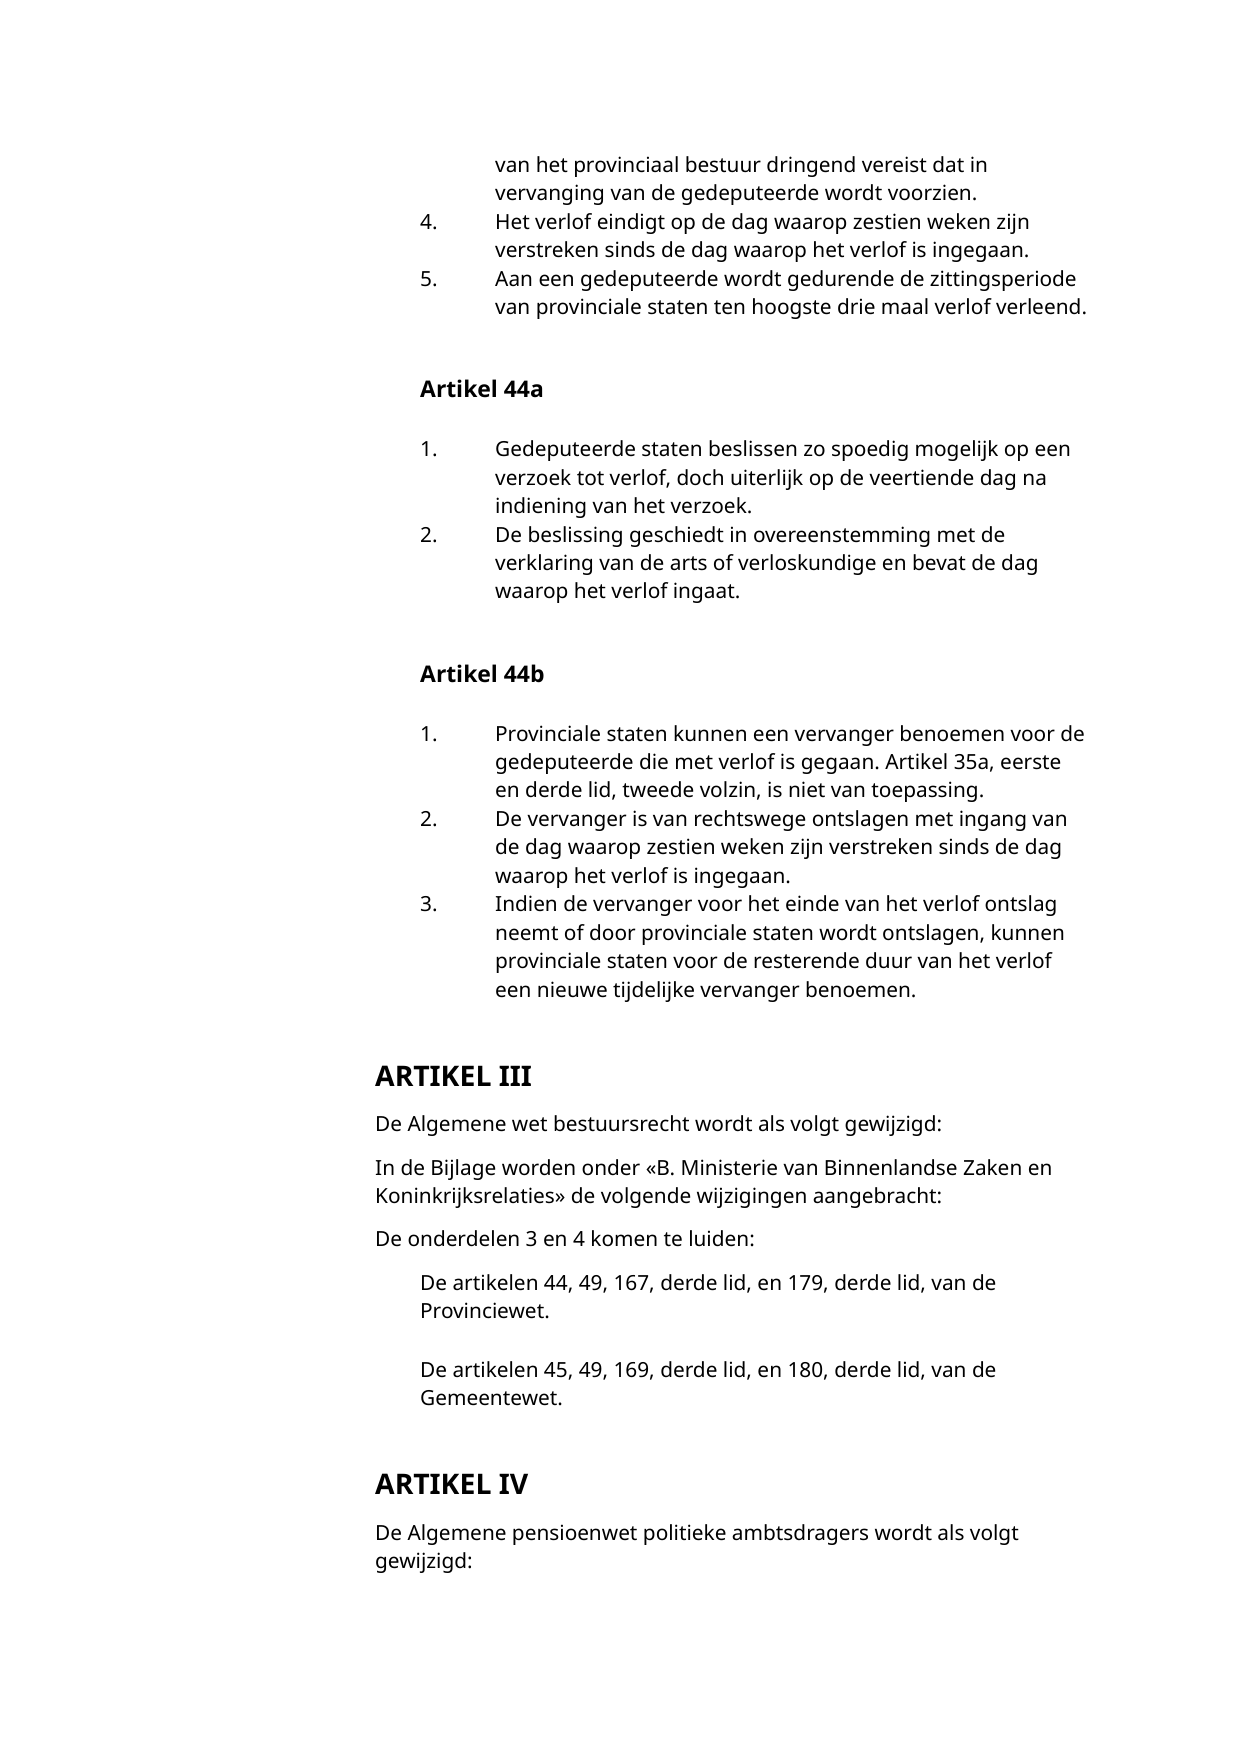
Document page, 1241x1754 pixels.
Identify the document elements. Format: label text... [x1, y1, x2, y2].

text De artikelen 44, 49, 167, derde lid, en 179, derde lid, van de Provinciewet. [420, 1268, 1090, 1325]
text De artikelen 45, 49, 169, derde lid, en 180, derde lid, van de Gemeentewet. [420, 1355, 1090, 1412]
list Gedeputeerde staten beslissen zo spoedig mogelijk op een verzoek tot verlof, doch uiterlijk op de veertiende dag na indiening van het verzoek. [420, 434, 1090, 520]
subtitle Artikel 44a [420, 373, 1090, 404]
list Aan een gedeputeerde wordt gedurende de zittingsperiode van provinciale staten ten hoogste drie maal verlof verleend. [420, 264, 1090, 321]
list De beslissing geschiedt in overeenstemming met de verklaring van de arts of verloskundige en bevat de dag waarop het verlof ingaat. [420, 520, 1090, 605]
text In de Bijlage worden onder «B. Ministerie van Binnenlandse Zaken en Koninkrijksrelaties» de volgende wijzigingen aangebracht: [375, 1153, 1090, 1209]
subtitle ARTIKEL IV [375, 1464, 1090, 1503]
subtitle Artikel 44b [420, 657, 1090, 689]
list Het verlof eindigt op de dag waarop zestien weken zijn verstreken sinds de dag waarop het verlof is ingegaan. [420, 207, 1090, 264]
list Indien de vervanger voor het einde van het verlof ontslag neemt of door provinciale staten wordt ontslagen, kunnen provinciale staten voor de resterende duur van het verlof een nieuwe tijdelijke vervanger benoemen. [420, 889, 1090, 1003]
text De Algemene wet bestuursrecht wordt als volgt gewijzigd: [375, 1109, 1090, 1138]
subtitle ARTIKEL III [375, 1056, 1090, 1094]
list Provinciale staten kunnen een vervanger benoemen voor de gedeputeerde die met verlof is gegaan. Artikel 35a, eerste en derde lid, tweede volzin, is niet van toepassing. [420, 719, 1090, 804]
list De vervanger is van rechtswege ontslagen met ingang van de dag waarop zestien weken zijn verstreken sinds de dag waarop het verlof is ingegaan. [420, 804, 1090, 889]
list van het provinciaal bestuur dringend vereist dat in vervanging van de gedeputeerde wordt voorzien. [420, 150, 1090, 207]
text De onderdelen 3 en 4 komen te luiden: [375, 1224, 1090, 1253]
text De Algemene pensioenwet politieke ambtsdragers wordt als volgt gewijzigd: [375, 1518, 1090, 1575]
